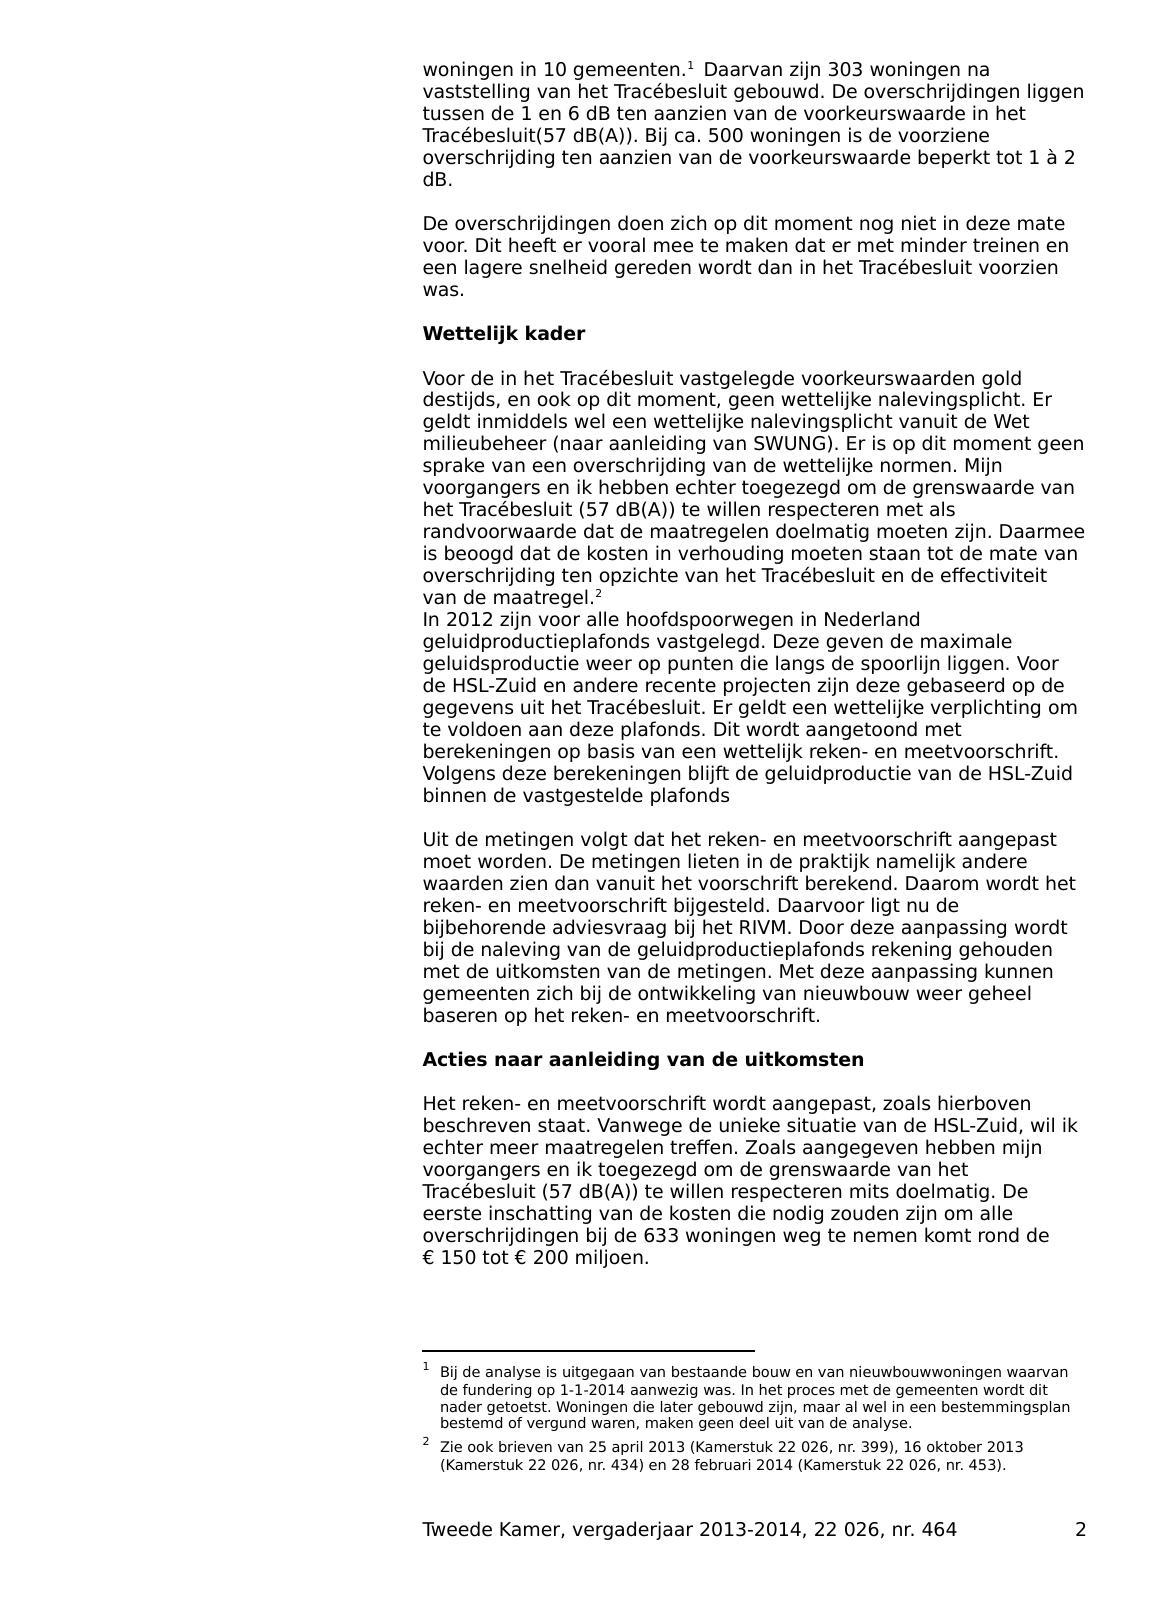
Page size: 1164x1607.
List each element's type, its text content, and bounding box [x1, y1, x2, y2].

subtitle Wettelijk kader [422, 323, 1087, 345]
text Uit de metingen volgt dat het reken- en meetvoorschrift aangepast moet worden. De metingen lieten in de praktijk namelijk andere waarden zien dan vanuit het voorschrift berekend. Daarom wordt het reken- en meetvoorschrift bijgesteld. Daarvoor ligt nu de bijbehorende adviesvraag bij het RIVM. Door deze aanpassing wordt bij de naleving van de geluidproductieplafonds rekening gehouden met de uitkomsten van de metingen. Met deze aanpassing kunnen gemeenten zich bij de ontwikkeling van nieuwbouw weer geheel baseren op het reken- en meetvoorschrift. [422, 829, 1087, 1027]
text Bij de analyse is uitgegaan van bestaande bouw en van nieuwbouwwoningen waarvan de fundering op 1-1-2014 aanwezig was. In het proces met de gemeenten wordt dit nader getoetst. Woningen die later gebouwd zijn, maar al wel in een bestemmingsplan bestemd of vergund waren, maken geen deel uit van de analyse. [422, 1360, 1087, 1432]
text In 2012 zijn voor alle hoofdspoorwegen in Nederland geluidproductieplafonds vastgelegd. Deze geven de maximale geluidsproductie weer op punten die langs de spoorlijn liggen. Voor de HSL-Zuid en andere recente projecten zijn deze gebaseerd op de gegevens uit het Tracébesluit. Er geldt een wettelijke verplichting om te voldoen aan deze plafonds. Dit wordt aangetoond met berekeningen op basis van een wettelijk reken- en meetvoorschrift. Volgens deze berekeningen blijft de geluidproductie van de HSL-Zuid binnen de vastgestelde plafonds [422, 609, 1087, 807]
subtitle Acties naar aanleiding van de uitkomsten [422, 1049, 1087, 1071]
text woningen in 10 gemeenten. Daarvan zijn 303 woningen na vaststelling van het Tracébesluit gebouwd. De overschrijdingen liggen tussen de 1 en 6 dB ten aanzien van de voorkeurswaarde in het Tracébesluit(57 dB(A)). Bij ca. 500 woningen is de voorziene overschrijding ten aanzien van de voorkeurswaarde beperkt tot 1 à 2 dB. [422, 59, 1087, 191]
text Voor de in het Tracébesluit vastgelegde voorkeurswaarden gold destijds, en ook op dit moment, geen wettelijke nalevingsplicht. Er geldt inmiddels wel een wettelijke nalevingsplicht vanuit de Wet milieubeheer (naar aanleiding van SWUNG). Er is op dit moment geen sprake van een overschrijding van de wettelijke normen. Mijn voorgangers en ik hebben echter toegezegd om de grenswaarde van het Tracébesluit (57 dB(A)) te willen respecteren met als randvoorwaarde dat de maatregelen doelmatig moeten zijn. Daarmee is beoogd dat de kosten in verhouding moeten staan tot de mate van overschrijding ten opzichte van het Tracébesluit en de effectiviteit van de maatregel. [422, 367, 1087, 609]
text Zie ook brieven van 25 april 2013 (Kamerstuk 22 026, nr. 399), 16 oktober 2013 (Kamerstuk 22 026, nr. 434) en 28 februari 2014 (Kamerstuk 22 026, nr. 453). [422, 1435, 1087, 1474]
text Het reken- en meetvoorschrift wordt aangepast, zoals hierboven beschreven staat. Vanwege de unieke situatie van de HSL-Zuid, wil ik echter meer maatregelen treffen. Zoals aangegeven hebben mijn voorgangers en ik toegezegd om de grenswaarde van het Tracébesluit (57 dB(A)) te willen respecteren mits doelmatig. De eerste inschatting van de kosten die nodig zouden zijn om alle overschrijdingen bij de 633 woningen weg te nemen komt rond de € 150 tot € 200 miljoen. [422, 1093, 1087, 1269]
text De overschrijdingen doen zich op dit moment nog niet in deze mate voor. Dit heeft er vooral mee te maken dat er met minder treinen en een lagere snelheid gereden wordt dan in het Tracébesluit voorzien was. [422, 213, 1087, 301]
